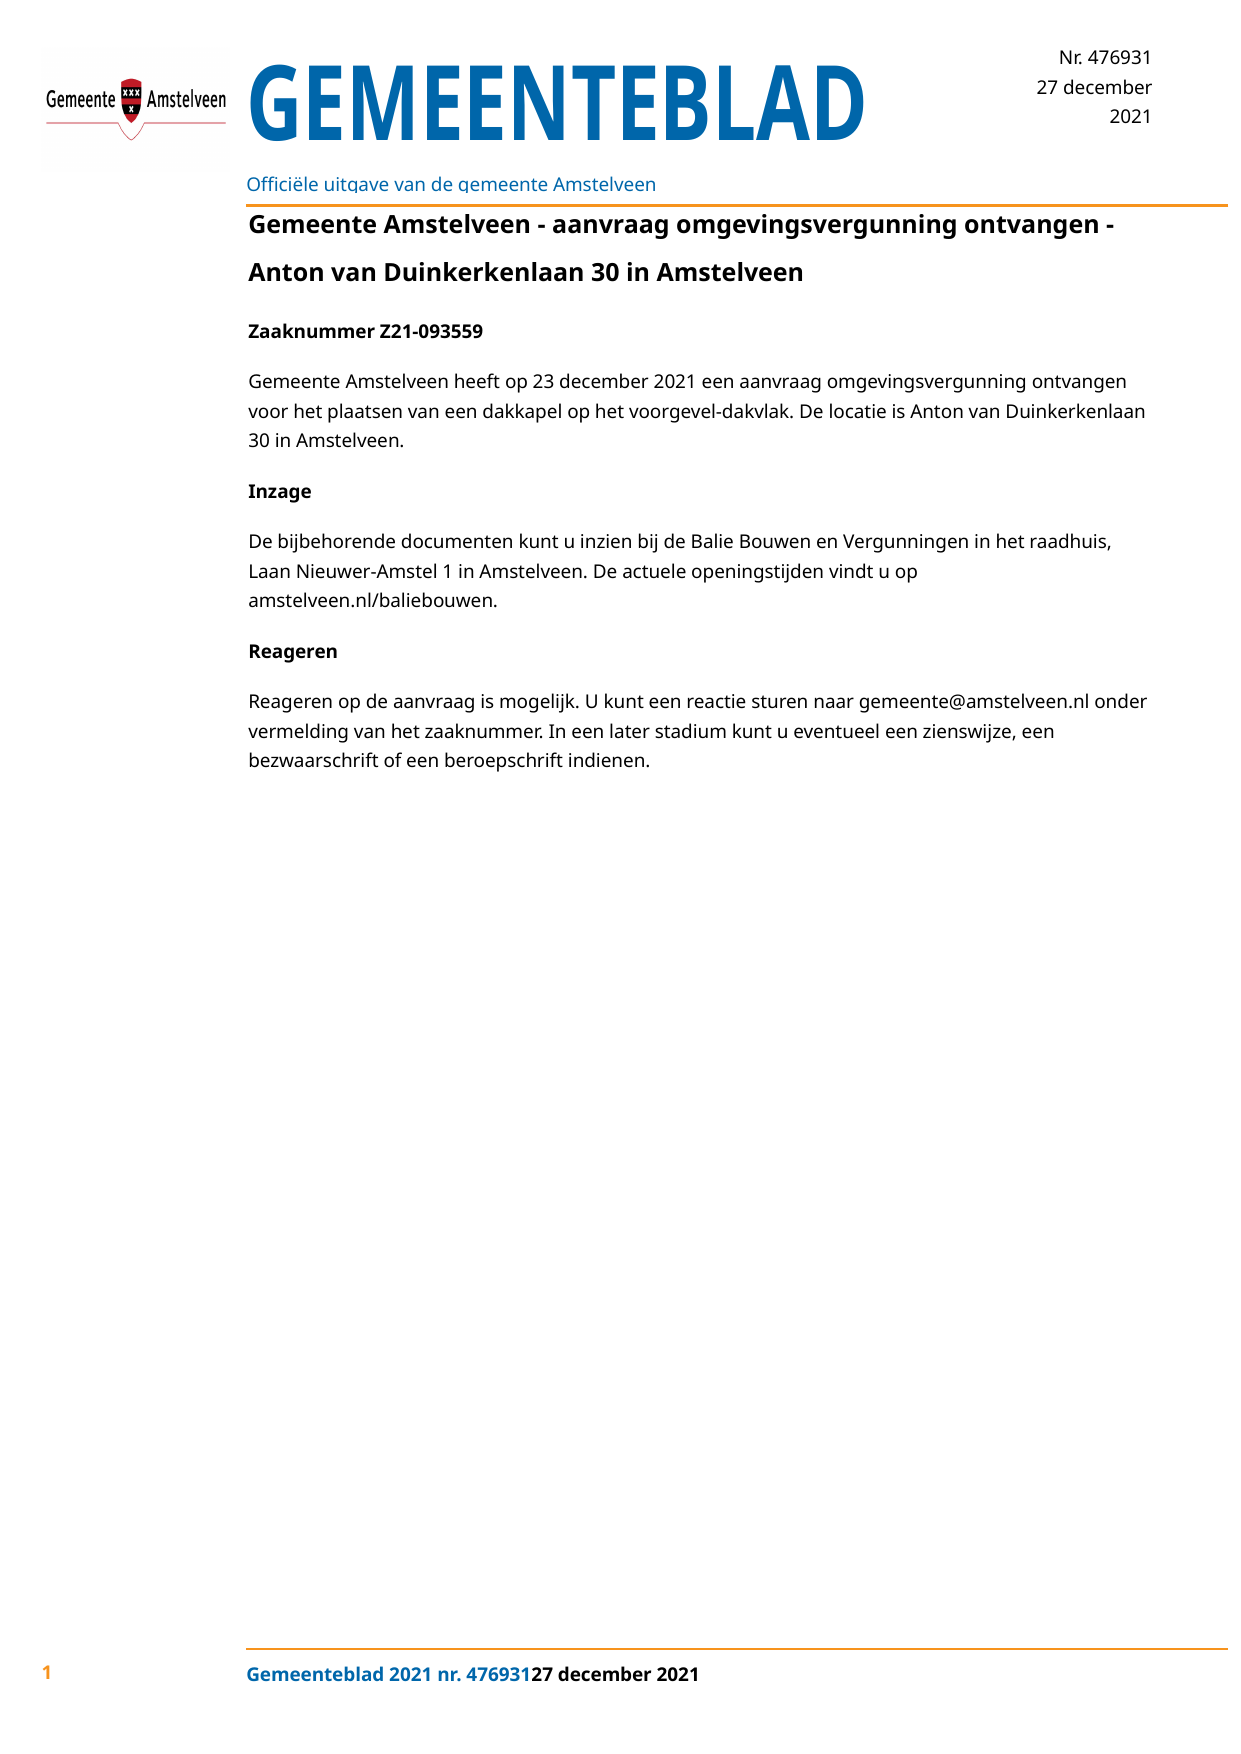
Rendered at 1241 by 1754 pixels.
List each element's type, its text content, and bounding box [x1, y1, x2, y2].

text Inzage [248, 478, 1152, 504]
text Gemeente Amstelveen - aanvraag omgevingsvergunning ontvangen - Anton van Duinkerkenlaan 30 in Amstelveen [248, 207, 1152, 288]
text Reageren [248, 638, 1152, 664]
text Gemeente Amstelveen heeft op 23 december 2021 een aanvraag omgevingsvergunning ontvangen voor het plaatsen van een dakkapel op het voorgevel-dakvlak. De locatie is Anton van Duinkerkenlaan 30 in Amstelveen. [248, 368, 1152, 453]
text Zaaknummer Z21-093559 [248, 318, 1152, 344]
picture [41, 47, 231, 172]
text De bijbehorende documenten kunt u inzien bij de Balie Bouwen en Vergunningen in het raadhuis, Laan Nieuwer-Amstel 1 in Amstelveen. De actuele openingstijden vindt u op amstelveen.nl/baliebouwen. [248, 528, 1152, 613]
text Reageren op de aanvraag is mogelijk. U kunt een reactie sturen naar gemeente@amstelveen.nl onder vermelding van het zaaknummer. In een later stadium kunt u eventueel een zienswijze, een bezwaarschrift of een beroepschrift indienen. [248, 688, 1152, 773]
